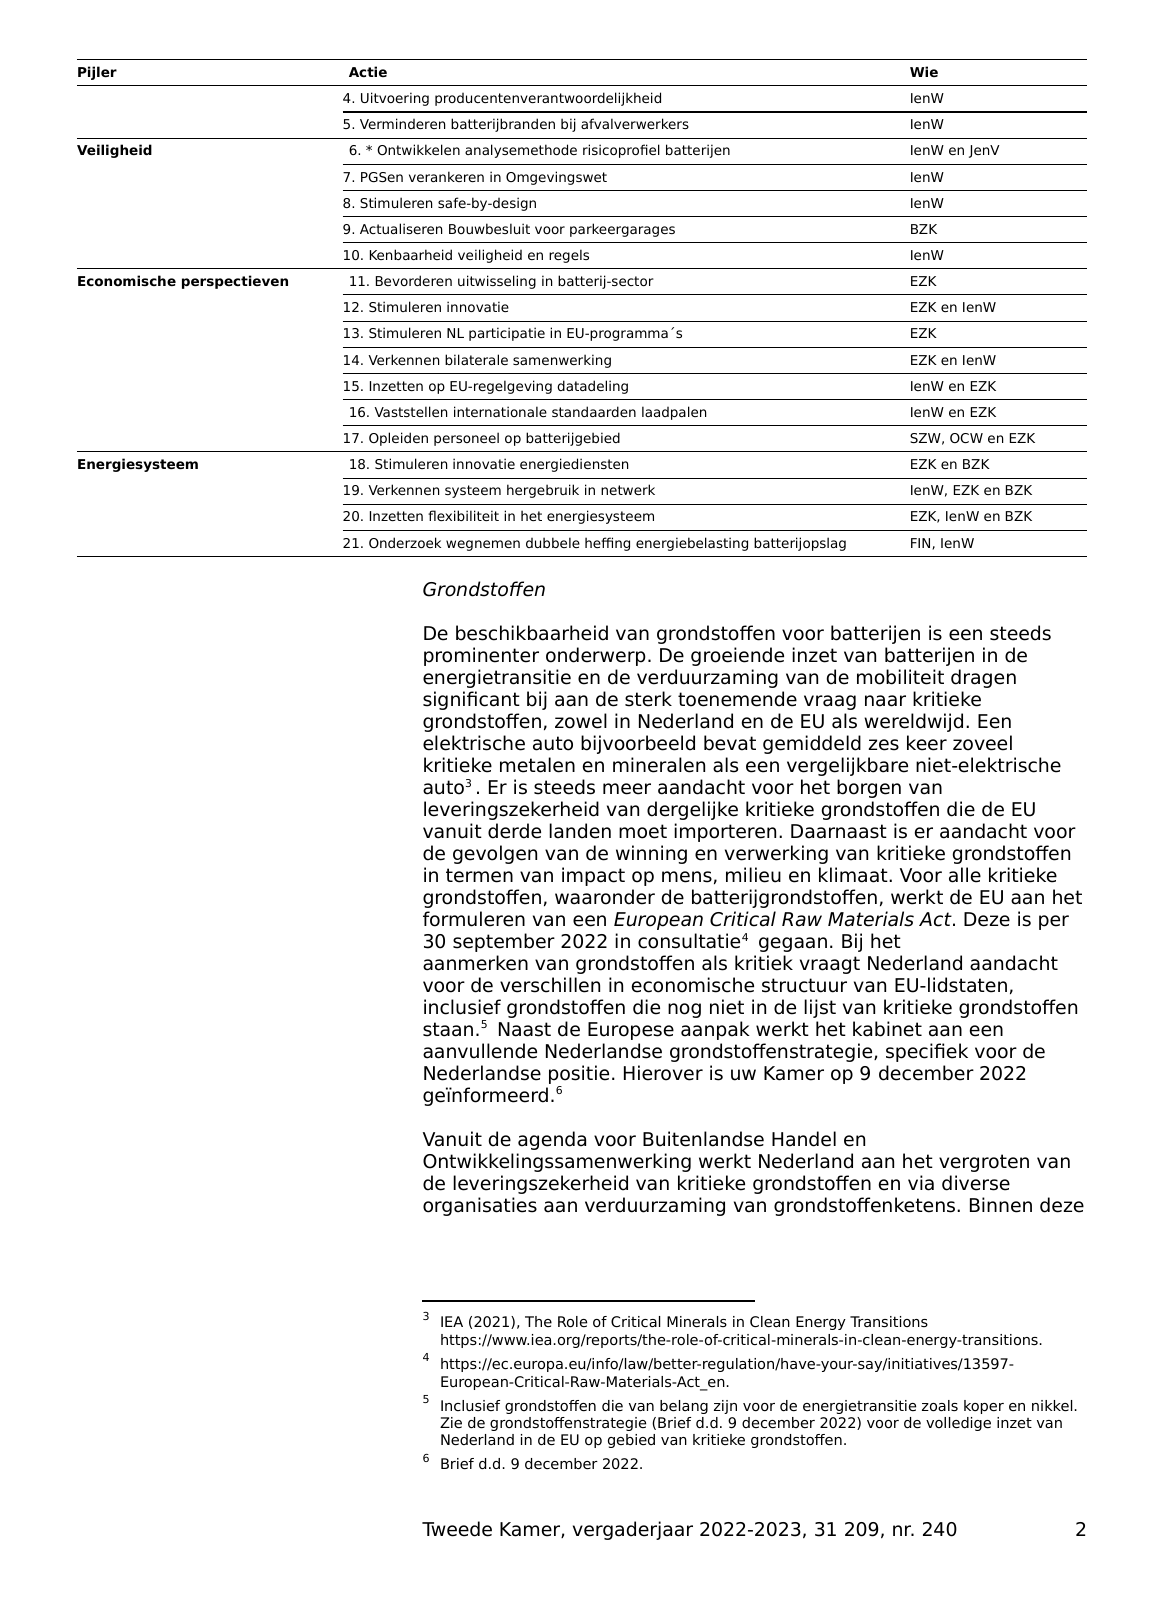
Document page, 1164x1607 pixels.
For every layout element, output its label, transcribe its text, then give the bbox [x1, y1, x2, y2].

table_header Wie [904, 60, 1087, 85]
table_cell IenW [904, 113, 1087, 137]
table_cell IenW, EZK en BZK [904, 479, 1087, 503]
table_cell IenW [904, 165, 1087, 190]
table_cell 15. Inzetten op EU-regelgeving datadeling [343, 374, 903, 399]
table_cell [77, 86, 342, 137]
subtitle Grondstoffen [422, 579, 1087, 601]
text Vanuit de agenda voor Buitenlandse Handel en Ontwikkelingssamenwerking werkt Nederland aan het vergroten van de leveringszekerheid van kritieke grondstoffen en via diverse organisaties aan verduurzaming van grondstoffenketens. Binnen deze [422, 1129, 1087, 1217]
table_cell 14. Verkennen bilaterale samenwerking [343, 348, 903, 373]
table_cell 8. Stimuleren safe-by-design [343, 191, 903, 216]
table_cell EZK [904, 322, 1087, 347]
table_cell IenW [904, 243, 1087, 268]
table_cell EZK en IenW [904, 348, 1087, 373]
table_cell IenW en EZK [904, 400, 1087, 425]
table_cell 5. Verminderen batterijbranden bij afvalverwerkers [343, 113, 903, 137]
table_cell IenW [904, 191, 1087, 216]
table_cell SZW, OCW en EZK [904, 426, 1087, 451]
table_cell Veiligheid [77, 139, 342, 268]
table_cell EZK en BZK [904, 452, 1087, 477]
table_cell 13. Stimuleren NL participatie in EU-programma´s [343, 322, 903, 347]
table_cell Energiesysteem [77, 452, 342, 556]
table_cell IenW en EZK [904, 374, 1087, 399]
text Inclusief grondstoffen die van belang zijn voor de energietransitie zoals koper en nikkel. Zie de grondstoffenstrategie (Brief d.d. 9 december 2022) voor de volledige inzet van Nederland in de EU op gebied van kritieke grondstoffen. [422, 1393, 1087, 1449]
table_cell 21. Onderzoek wegnemen dubbele heffing energiebelasting batterijopslag [343, 531, 903, 556]
table_cell 20. Inzetten flexibiliteit in het energiesysteem [343, 505, 903, 530]
text De beschikbaarheid van grondstoffen voor batterijen is een steeds prominenter onderwerp. De groeiende inzet van batterijen in de energietransitie en de verduurzaming van de mobiliteit dragen significant bij aan de sterk toenemende vraag naar kritieke grondstoffen, zowel in Nederland en de EU als wereldwijd. Een elektrische auto bijvoorbeeld bevat gemiddeld zes keer zoveel kritieke metalen en mineralen als een vergelijkbare niet-elektrische auto. Er is steeds meer aandacht voor het borgen van leveringszekerheid van dergelijke kritieke grondstoffen die de EU vanuit derde landen moet importeren. Daarnaast is er aandacht voor de gevolgen van de winning en verwerking van kritieke grondstoffen in termen van impact op mens, milieu en klimaat. Voor alle kritieke grondstoffen, waaronder de batterijgrondstoffen, werkt de EU aan het formuleren van een European Critical Raw Materials Act. Deze is per 30 september 2022 in consultatie gegaan. Bij het [422, 623, 1087, 953]
table_cell IenW [904, 86, 1087, 111]
table_cell EZK en IenW [904, 295, 1087, 321]
table_cell 6. * Ontwikkelen analysemethode risicoprofiel batterijen [343, 139, 903, 164]
table_cell 9. Actualiseren Bouwbesluit voor parkeergarages [343, 217, 903, 242]
table_cell EZK, IenW en BZK [904, 505, 1087, 530]
table_header Pijler [77, 60, 342, 85]
table_cell [77, 399, 342, 451]
text aanmerken van grondstoffen als kritiek vraagt Nederland aandacht voor de verschillen in economische structuur van EU-lidstaten, inclusief grondstoffen die nog niet in de lijst van kritieke grondstoffen staan. Naast de Europese aanpak werkt het kabinet aan een aanvullende Nederlandse grondstoffenstrategie, specifiek voor de Nederlandse positie. Hierover is uw Kamer op 9 december 2022 geïnformeerd. [422, 953, 1087, 1107]
table_cell 18. Stimuleren innovatie energiediensten [343, 452, 903, 477]
table_cell 11. Bevorderen uitwisseling in batterij-sector [343, 269, 903, 294]
table_cell Economische perspectieven [77, 269, 342, 399]
table_cell 7. PGSen verankeren in Omgevingswet [343, 165, 903, 190]
table_cell FIN, IenW [904, 531, 1087, 556]
table_header Actie [343, 60, 903, 85]
table_cell 10. Kenbaarheid veiligheid en regels [343, 243, 903, 268]
table_cell EZK [904, 269, 1087, 294]
table_cell IenW en JenV [904, 139, 1087, 164]
table_cell 19. Verkennen systeem hergebruik in netwerk [343, 479, 903, 503]
table_cell 17. Opleiden personeel op batterijgebied [343, 426, 903, 451]
text Brief d.d. 9 december 2022. [422, 1452, 1087, 1474]
table_cell 4. Uitvoering producentenverantwoordelijkheid [343, 86, 903, 111]
table_cell 16. Vaststellen internationale standaarden laadpalen [343, 400, 903, 425]
text IEA (2021), The Role of Critical Minerals in Clean Energy Transitions https://www.iea.org/reports/the-role-of-critical-minerals-in-clean-energy-transitions. [422, 1310, 1087, 1349]
table_cell 12. Stimuleren innovatie [343, 295, 903, 321]
text https://ec.europa.eu/info/law/better-regulation/have-your-say/initiatives/13597-European-Critical-Raw-Materials-Act_en. [422, 1352, 1087, 1391]
table_cell BZK [904, 217, 1087, 242]
